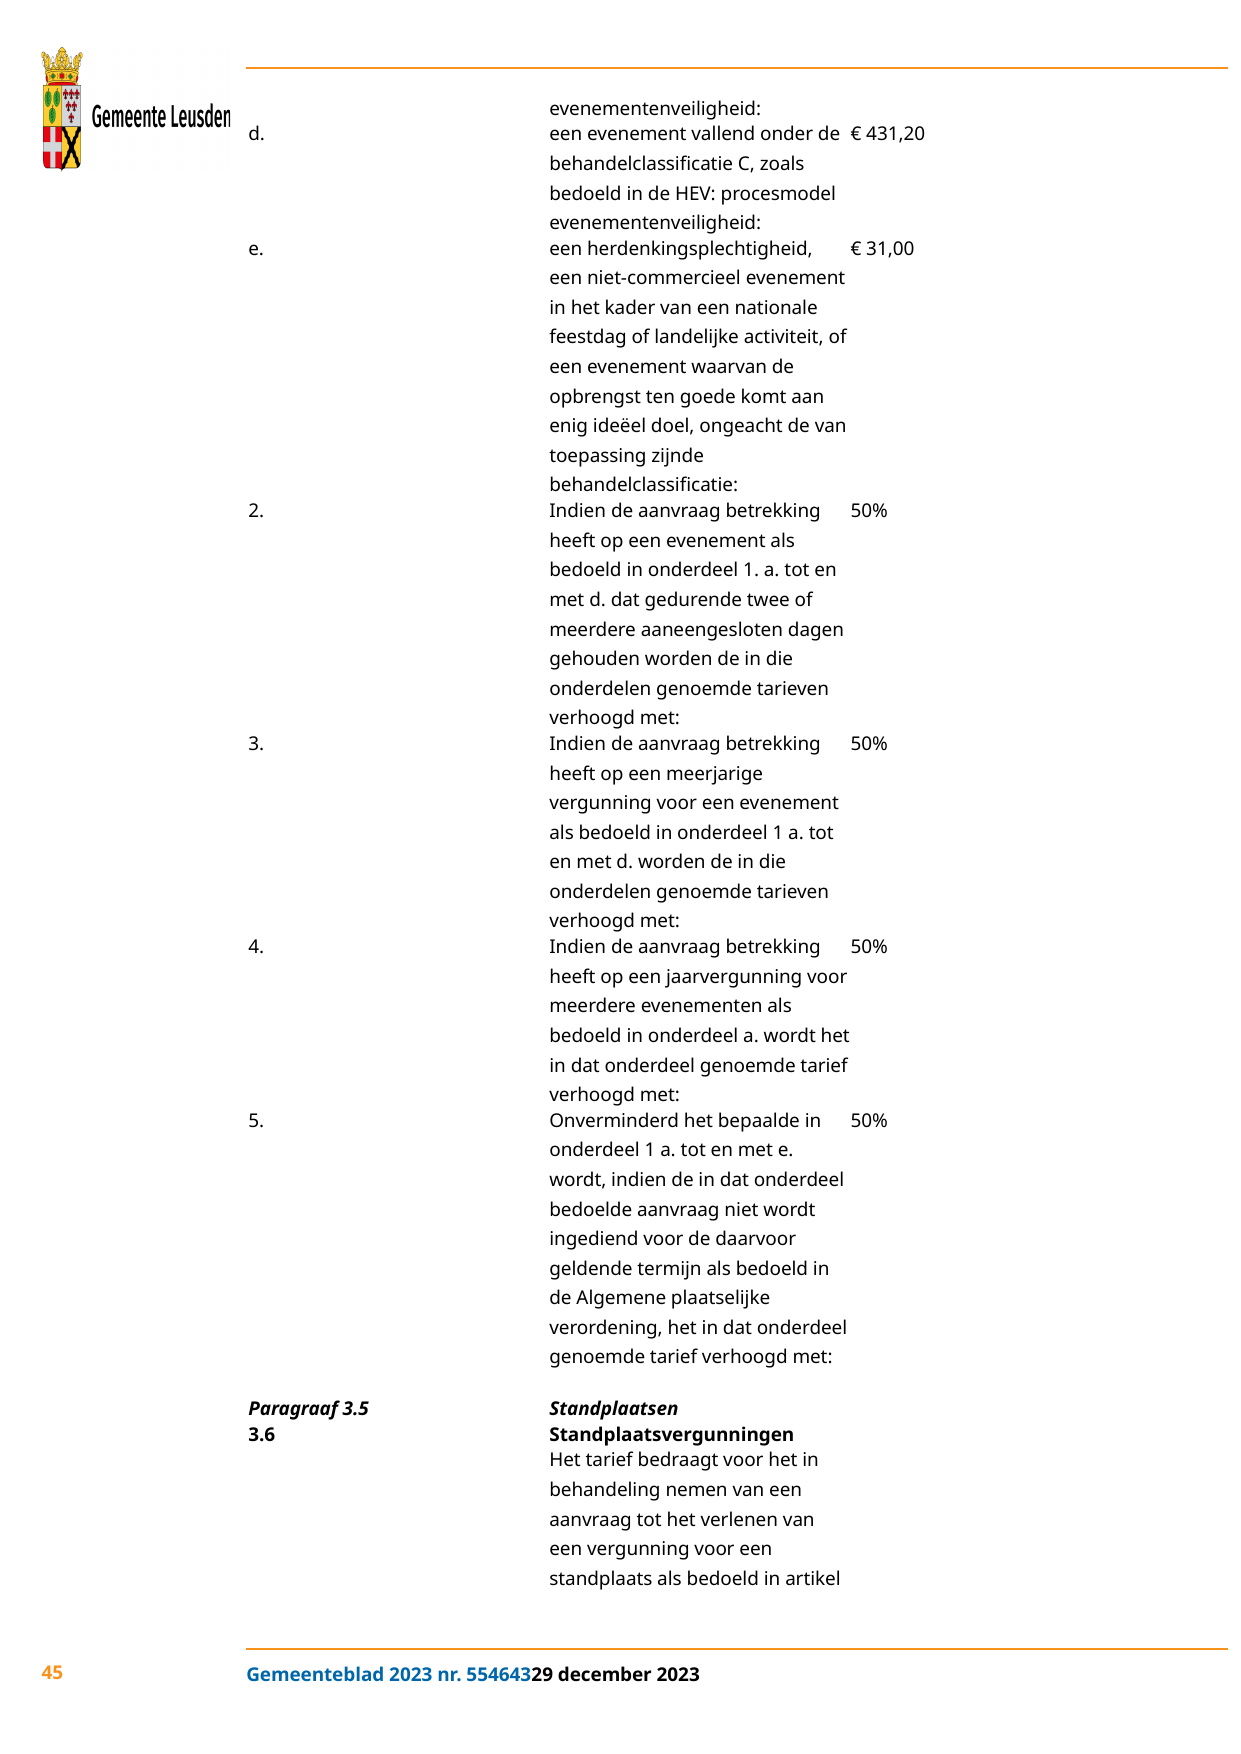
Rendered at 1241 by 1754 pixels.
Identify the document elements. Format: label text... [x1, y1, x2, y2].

table_cell [248, 1370, 549, 1395]
table_cell Standplaatsen [549, 1395, 850, 1421]
table_cell evenementenveiligheid: [549, 95, 850, 121]
table_cell een evenement vallend onder de behandelclassificatie C, zoals bedoeld in de HEV: procesmodel evenementenveiligheid: [549, 121, 850, 235]
table_cell 50% [850, 934, 1152, 1107]
table_cell 4. [248, 934, 549, 1107]
table_cell 3. [248, 730, 549, 933]
table_cell 50% [850, 498, 1152, 730]
table_cell Indien de aanvraag betrekking heeft op een jaarvergunning voor meerdere evenementen als bedoeld in onderdeel a. wordt het in dat onderdeel genoemde tarief verhoogd met: [549, 934, 850, 1107]
table_cell d. [248, 121, 549, 235]
table_cell € 431,20 [850, 121, 1152, 235]
table_cell € 31,00 [850, 235, 1152, 497]
table_cell 5. [248, 1107, 549, 1369]
table_cell [248, 1447, 549, 1591]
table_cell een herdenkingsplechtigheid, een niet-commercieel evenement in het kader van een nationale feestdag of landelijke activiteit, of een evenement waarvan de opbrengst ten goede komt aan enig ideëel doel, ongeacht de van toepassing zijnde behandelclassificatie: [549, 235, 850, 497]
table_cell Indien de aanvraag betrekking heeft op een meerjarige vergunning voor een evenement als bedoeld in onderdeel 1 a. tot en met d. worden de in die onderdelen genoemde tarieven verhoogd met: [549, 730, 850, 933]
table_cell 3.6 [248, 1421, 549, 1447]
table_cell 2. [248, 498, 549, 730]
table_cell 50% [850, 1107, 1152, 1369]
table_cell Indien de aanvraag betrekking heeft op een evenement als bedoeld in onderdeel 1. a. tot en met d. dat gedurende twee of meerdere aaneengesloten dagen gehouden worden de in die onderdelen genoemde tarieven verhoogd met: [549, 498, 850, 730]
picture [41, 47, 231, 172]
table_cell Standplaatsvergunningen [549, 1421, 850, 1447]
table_cell [850, 1395, 1152, 1421]
table_cell [850, 1421, 1152, 1447]
table_cell [549, 1370, 850, 1395]
table_cell [850, 1447, 1152, 1591]
table_cell Het tarief bedraagt voor het in behandeling nemen van een aanvraag tot het verlenen van een vergunning voor een standplaats als bedoeld in artikel [549, 1447, 850, 1591]
table_cell e. [248, 235, 549, 497]
table_cell Paragraaf 3.5 [248, 1395, 549, 1421]
table_cell [850, 95, 1152, 121]
table_cell [850, 1370, 1152, 1395]
table_cell [248, 95, 549, 121]
table_cell 50% [850, 730, 1152, 933]
table_cell Onverminderd het bepaalde in onderdeel 1 a. tot en met e. wordt, indien de in dat onderdeel bedoelde aanvraag niet wordt ingediend voor de daarvoor geldende termijn als bedoeld in de Algemene plaatselijke verordening, het in dat onderdeel genoemde tarief verhoogd met: [549, 1107, 850, 1369]
